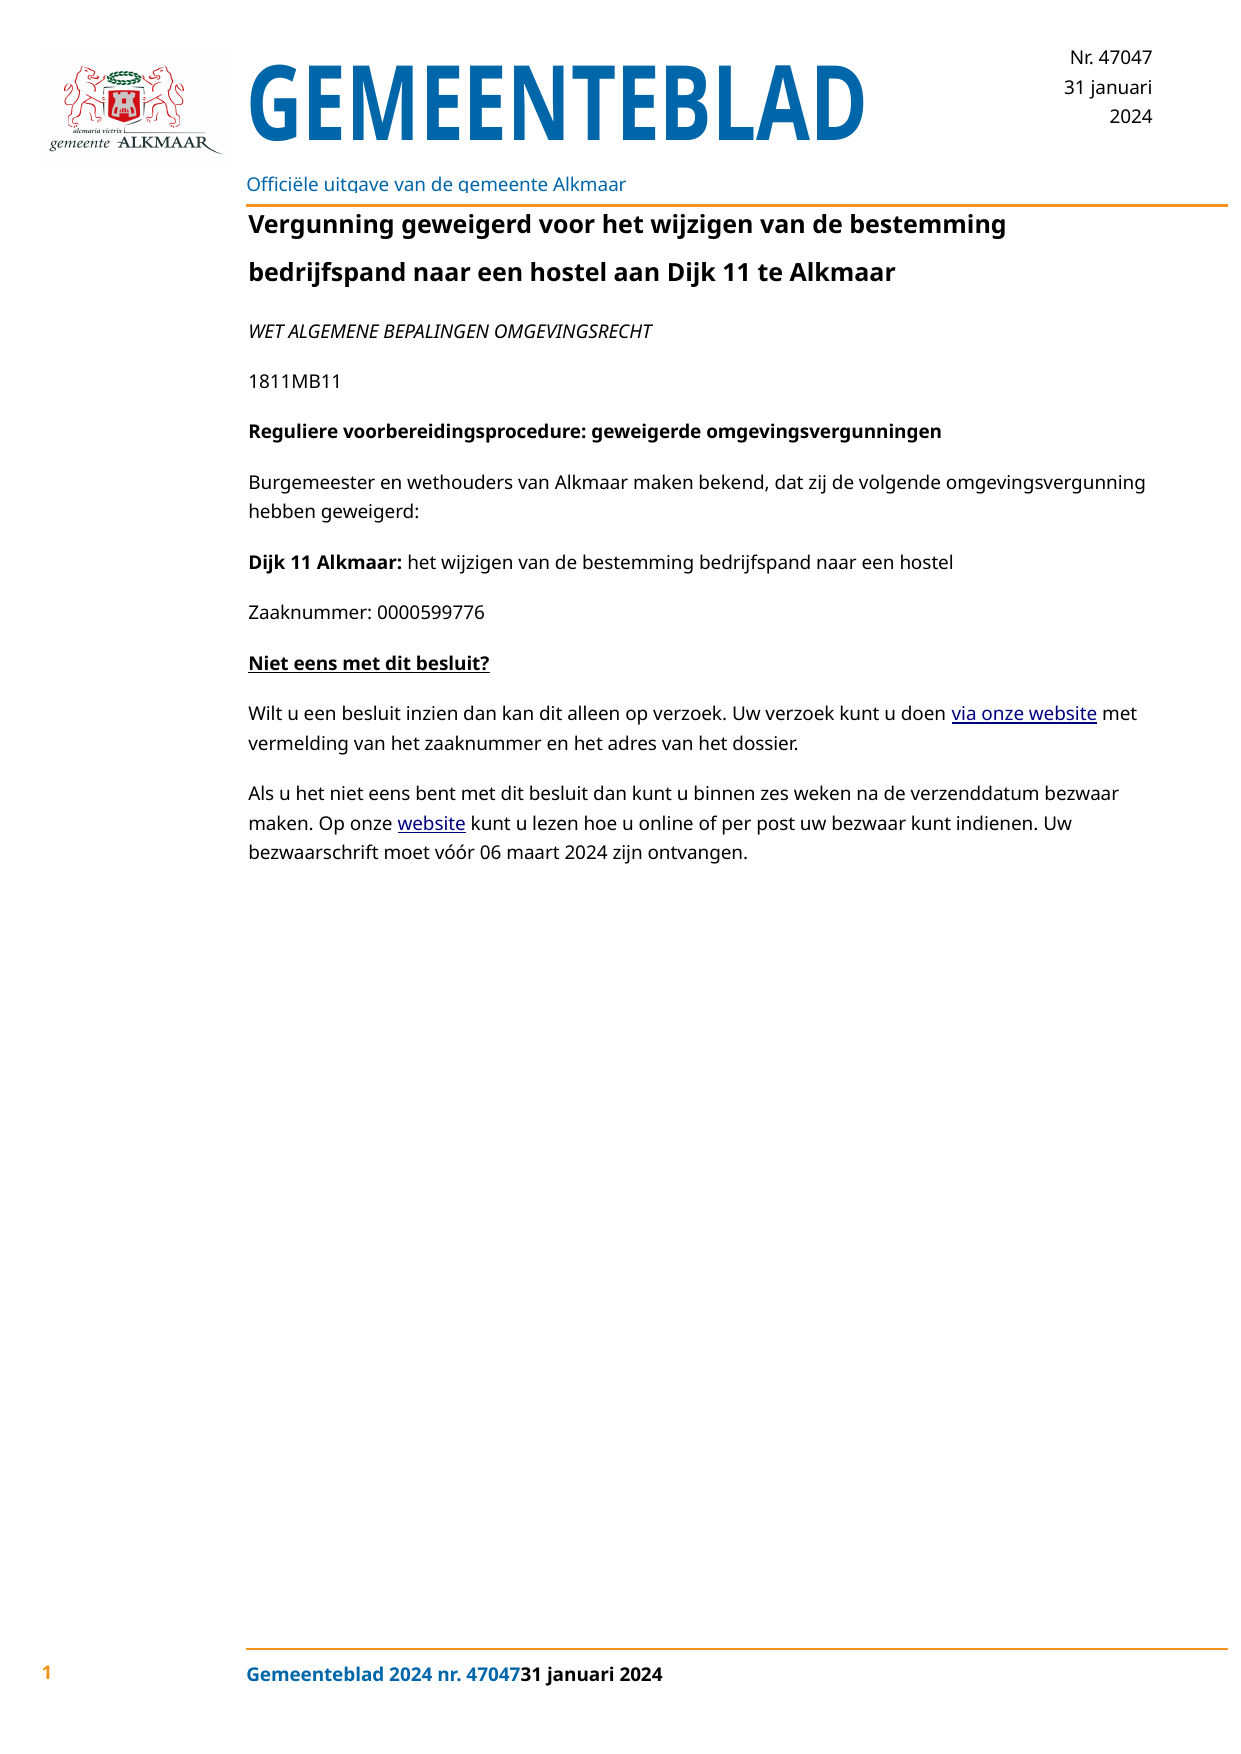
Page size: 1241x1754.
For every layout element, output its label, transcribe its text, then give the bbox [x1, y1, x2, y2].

text Burgemeester en wethouders van Alkmaar maken bekend, dat zij de volgende omgevingsvergunning hebben geweigerd: [248, 469, 1152, 524]
text Dijk 11 Alkmaar: het wijzigen van de bestemming bedrijfspand naar een hostel [248, 549, 1152, 575]
text 1811MB11 [248, 368, 1152, 394]
text WET ALGEMENE BEPALINGEN OMGEVINGSRECHT [248, 318, 1152, 344]
text Vergunning geweigerd voor het wijzigen van de bestemming bedrijfspand naar een hostel aan Dijk 11 te Alkmaar [248, 207, 1152, 288]
text Niet eens met dit besluit? [248, 650, 1152, 676]
text Reguliere voorbereidingsprocedure: geweigerde omgevingsvergunningen [248, 419, 1152, 444]
picture [41, 47, 231, 172]
text Wilt u een besluit inzien dan kan dit alleen op verzoek. Uw verzoek kunt u doen via onze website met vermelding van het zaaknummer en het adres van het dossier. [248, 700, 1152, 756]
text Zaaknummer: 0000599776 [248, 599, 1152, 625]
text Als u het niet eens bent met dit besluit dan kunt u binnen zes weken na de verzenddatum bezwaar maken. Op onze website kunt u lezen hoe u online of per post uw bezwaar kunt indienen. Uw bezwaarschrift moet vóór 06 maart 2024 zijn ontvangen. [248, 780, 1152, 865]
